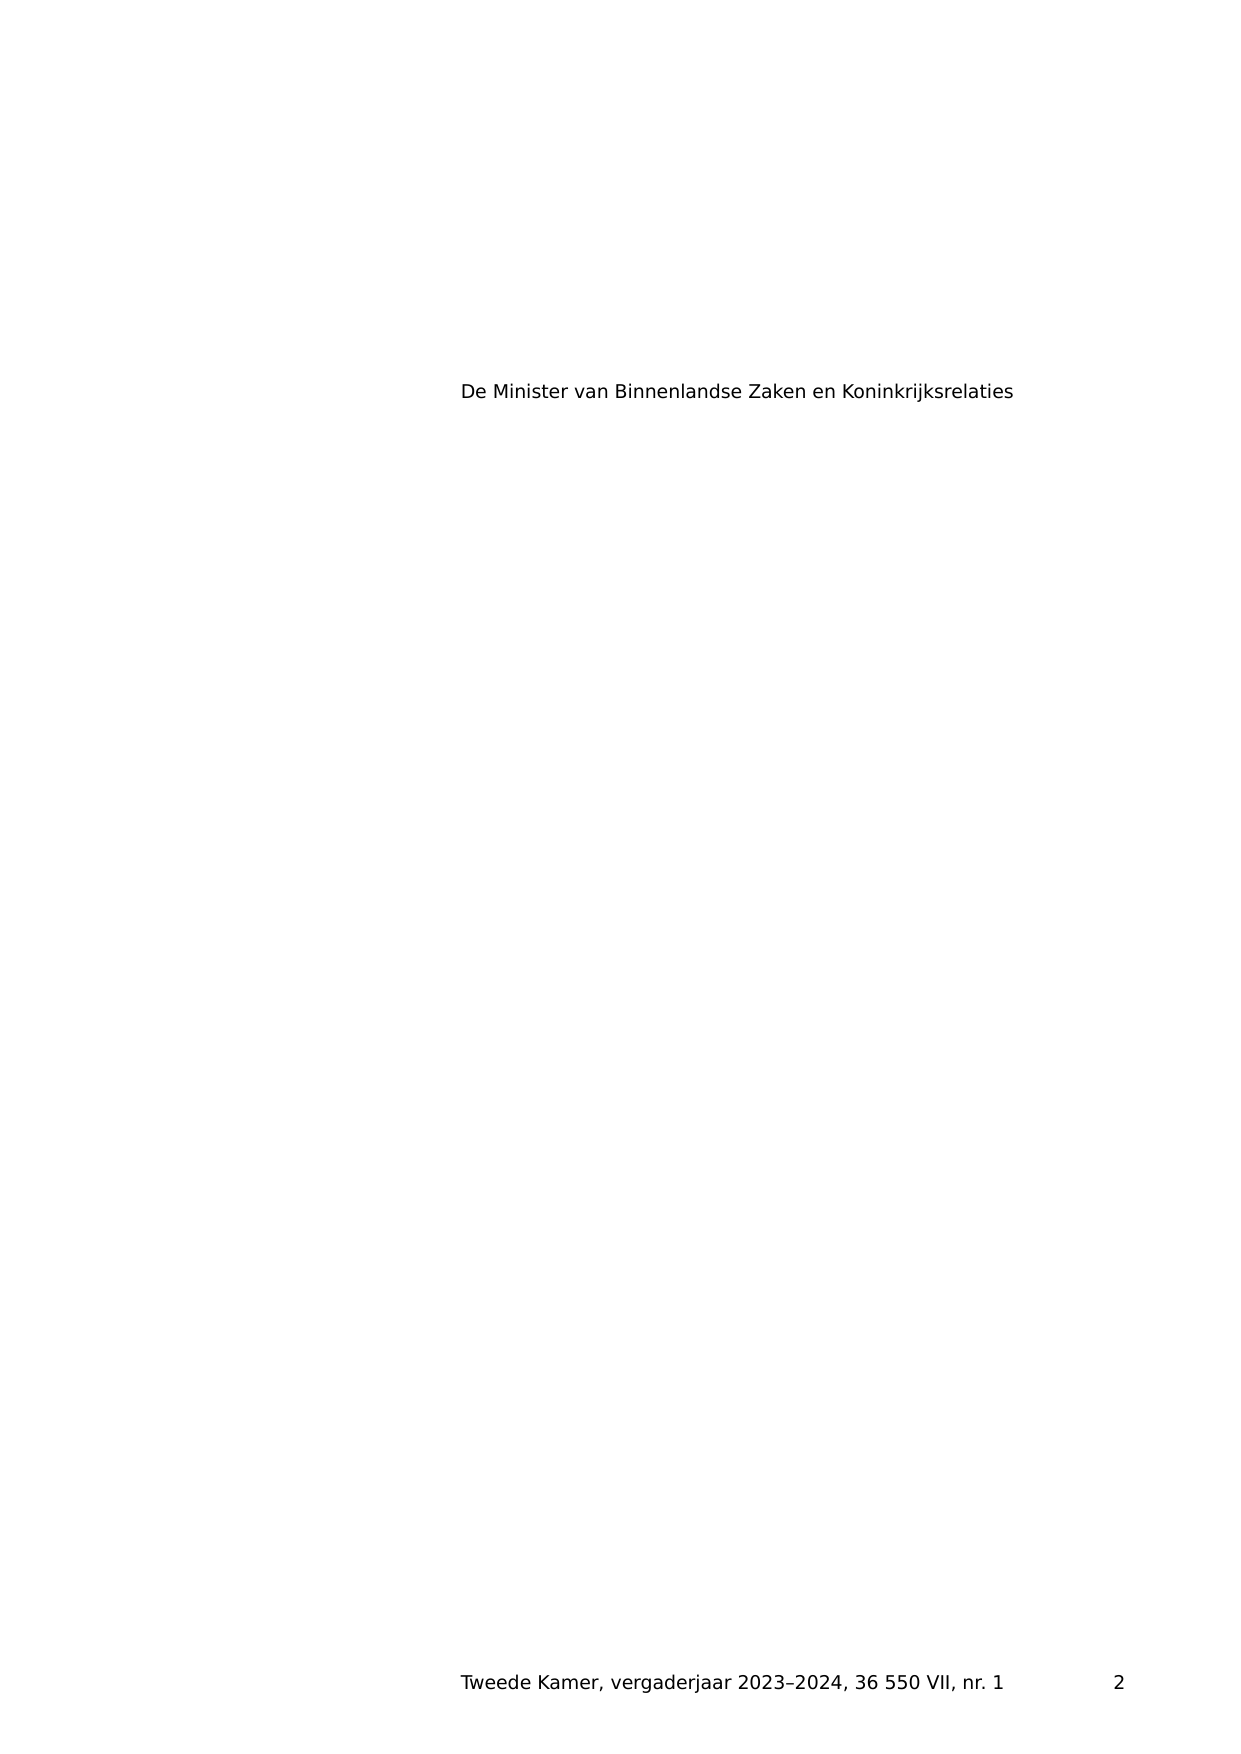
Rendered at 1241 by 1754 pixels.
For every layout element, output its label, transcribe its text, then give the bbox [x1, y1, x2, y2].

text De Minister van Binnenlandse Zaken en Koninkrijksrelaties [461, 381, 1125, 403]
